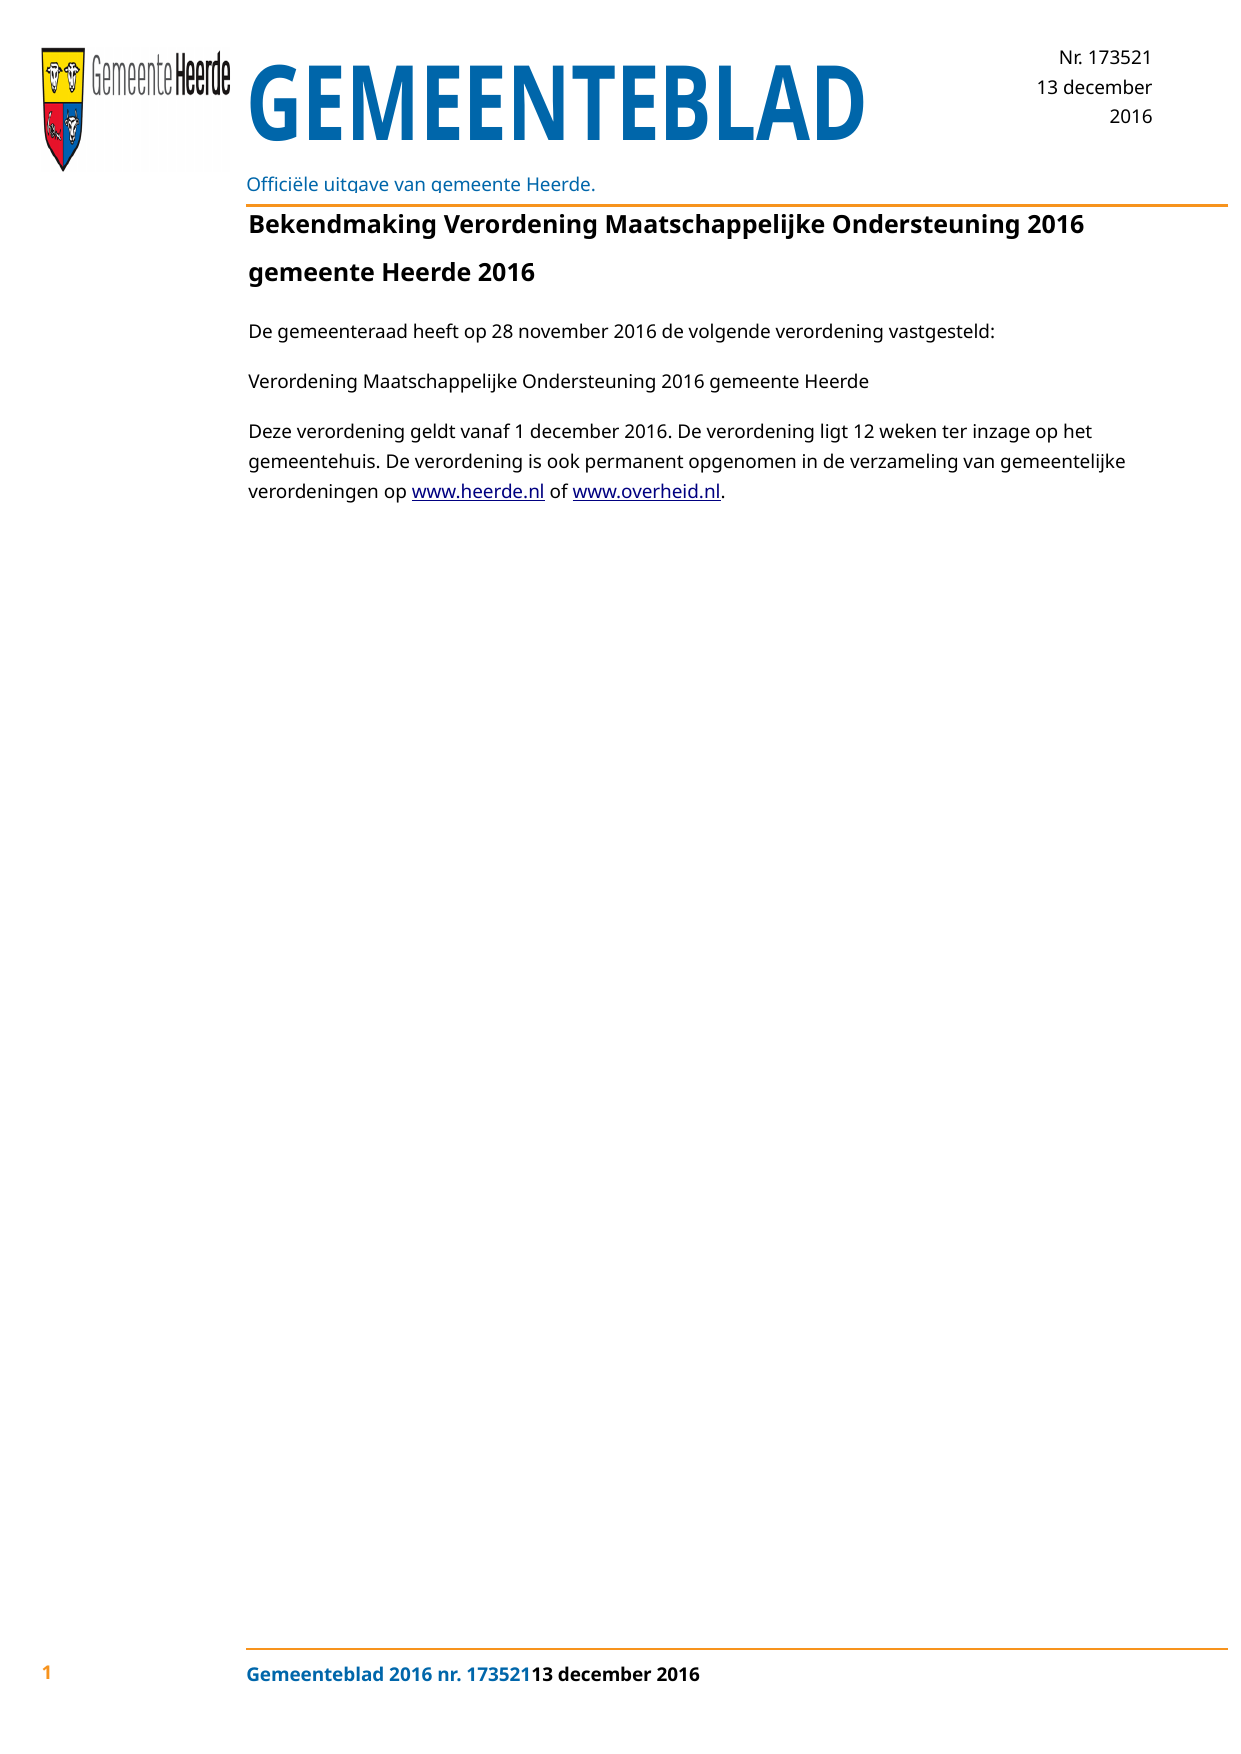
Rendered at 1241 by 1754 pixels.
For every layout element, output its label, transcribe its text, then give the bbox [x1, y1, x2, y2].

text De gemeenteraad heeft op 28 november 2016 de volgende verordening vastgesteld: [248, 318, 1152, 344]
text Bekendmaking Verordening Maatschappelijke Ondersteuning 2016 gemeente Heerde 2016 [248, 207, 1152, 288]
picture [41, 47, 231, 172]
text Verordening Maatschappelijke Ondersteuning 2016 gemeente Heerde [248, 368, 1152, 394]
text Deze verordening geldt vanaf 1 december 2016. De verordening ligt 12 weken ter inzage op het gemeentehuis. De verordening is ook permanent opgenomen in de verzameling van gemeentelijke verordeningen op www.heerde.nl of www.overheid.nl. [248, 419, 1152, 504]
